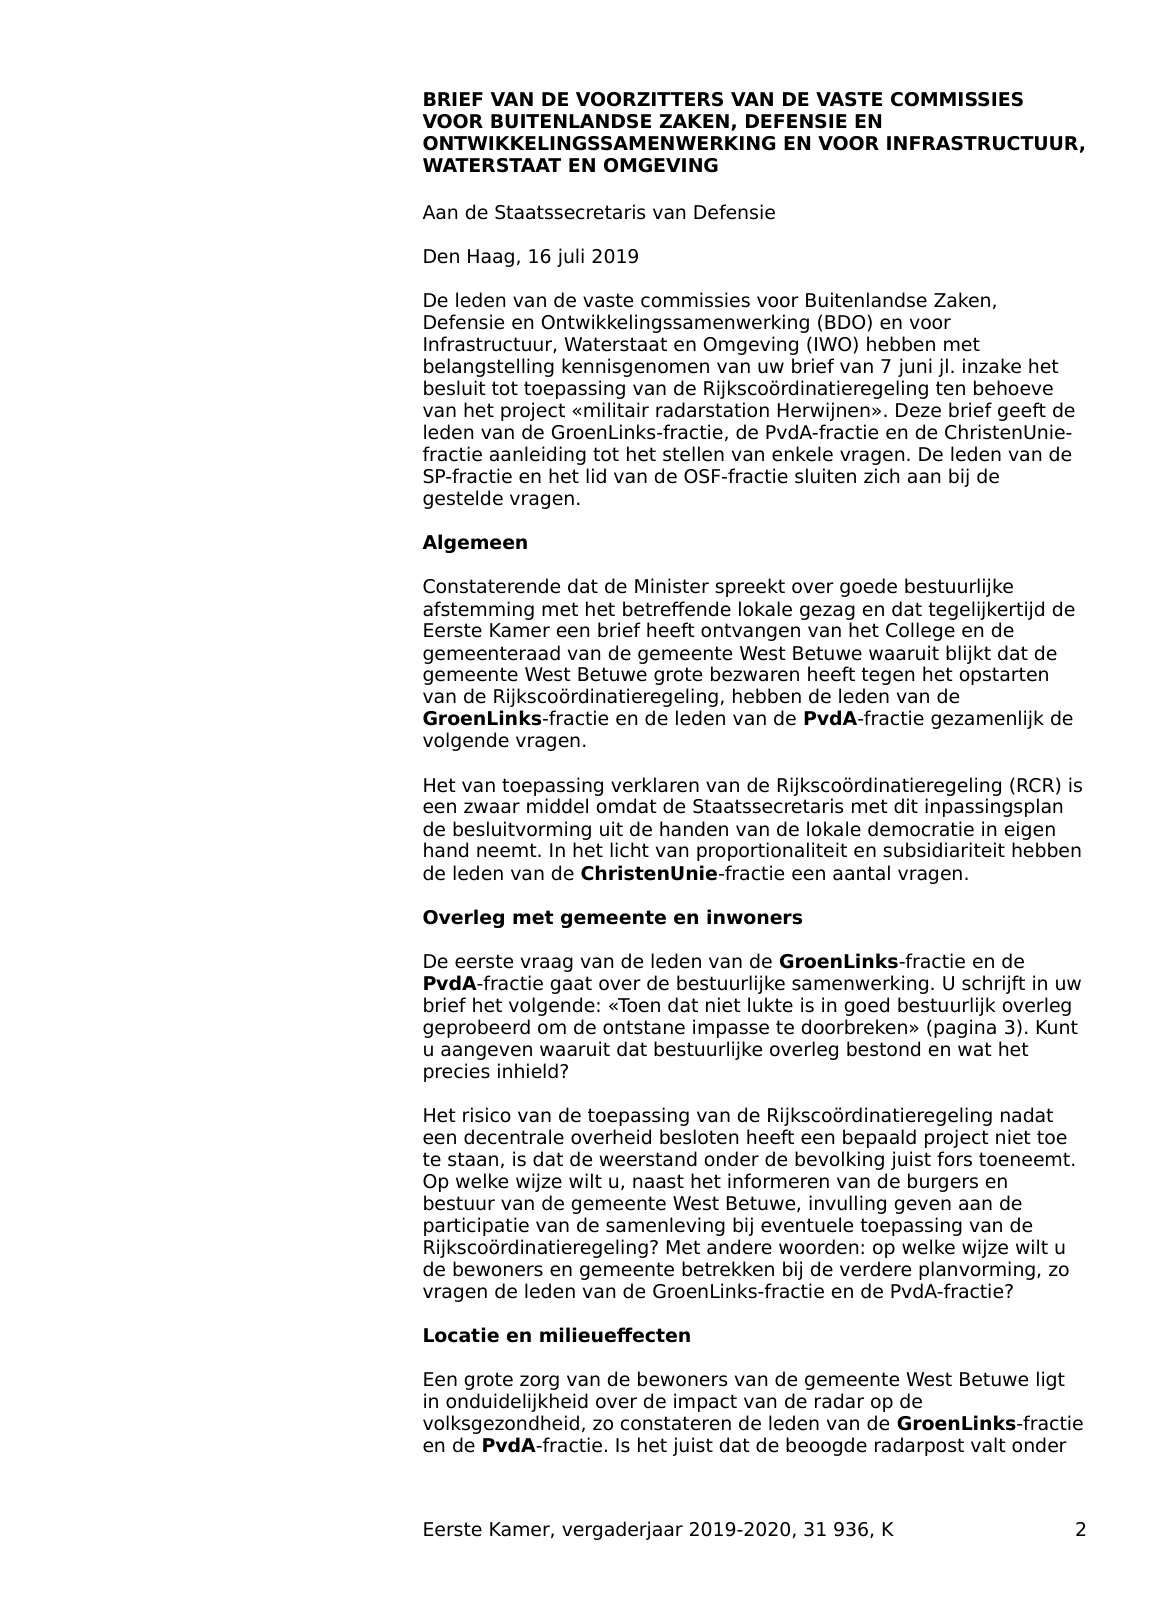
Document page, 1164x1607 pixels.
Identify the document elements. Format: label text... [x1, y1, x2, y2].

text Het risico van de toepassing van de Rijkscoördinatieregeling nadat een decentrale overheid besloten heeft een bepaald project niet toe te staan, is dat de weerstand onder de bevolking juist fors toeneemt. Op welke wijze wilt u, naast het informeren van de burgers en bestuur van de gemeente West Betuwe, invulling geven aan de participatie van de samenleving bij eventuele toepassing van de Rijkscoördinatieregeling? Met andere woorden: op welke wijze wilt u de bewoners en gemeente betrekken bij de verdere planvorming, zo vragen de leden van de GroenLinks-fractie en de PvdA-fractie? [422, 1105, 1087, 1303]
text Een grote zorg van de bewoners van de gemeente West Betuwe ligt in onduidelijkheid over de impact van de radar op de volksgezondheid, zo constateren de leden van de GroenLinks-fractie en de PvdA-fractie. Is het juist dat de beoogde radarpost valt onder [422, 1369, 1087, 1457]
subtitle Overleg met gemeente en inwoners [422, 907, 1087, 928]
text Aan de Staatssecretaris van Defensie [422, 202, 1087, 224]
text De leden van de vaste commissies voor Buitenlandse Zaken, Defensie en Ontwikkelingssamenwerking (BDO) en voor Infrastructuur, Waterstaat en Omgeving (IWO) hebben met belangstelling kennisgenomen van uw brief van 7 juni jl. inzake het besluit tot toepassing van de Rijkscoördinatieregeling ten behoeve van het project «militair radarstation Herwijnen». Deze brief geeft de leden van de GroenLinks-fractie, de PvdA-fractie en de ChristenUnie-fractie aanleiding tot het stellen van enkele vragen. De leden van de SP-fractie en het lid van de OSF-fractie sluiten zich aan bij de gestelde vragen. [422, 290, 1087, 510]
subtitle BRIEF VAN DE VOORZITTERS VAN DE VASTE COMMISSIES VOOR BUITENLANDSE ZAKEN, DEFENSIE EN ONTWIKKELINGSSAMENWERKING EN VOOR INFRASTRUCTUUR, WATERSTAAT EN OMGEVING [422, 89, 1087, 177]
text Den Haag, 16 juli 2019 [422, 246, 1087, 268]
text Constaterende dat de Minister spreekt over goede bestuurlijke afstemming met het betreffende lokale gezag en dat tegelijkertijd de Eerste Kamer een brief heeft ontvangen van het College en de gemeenteraad van de gemeente West Betuwe waaruit blijkt dat de gemeente West Betuwe grote bezwaren heeft tegen het opstarten van de Rijkscoördinatieregeling, hebben de leden van de GroenLinks-fractie en de leden van de PvdA-fractie gezamenlijk de volgende vragen. [422, 576, 1087, 752]
subtitle Locatie en milieueffecten [422, 1325, 1087, 1347]
subtitle Algemeen [422, 532, 1087, 554]
text Het van toepassing verklaren van de Rijkscoördinatieregeling (RCR) is een zwaar middel omdat de Staatssecretaris met dit inpassingsplan de besluitvorming uit de handen van de lokale democratie in eigen hand neemt. In het licht van proportionaliteit en subsidiariteit hebben de leden van de ChristenUnie-fractie een aantal vragen. [422, 774, 1087, 884]
text De eerste vraag van de leden van de GroenLinks-fractie en de PvdA-fractie gaat over de bestuurlijke samenwerking. U schrijft in uw brief het volgende: «Toen dat niet lukte is in goed bestuurlijk overleg geprobeerd om de ontstane impasse te doorbreken» (pagina 3). Kunt u aangeven waaruit dat bestuurlijke overleg bestond en wat het precies inhield? [422, 951, 1087, 1083]
